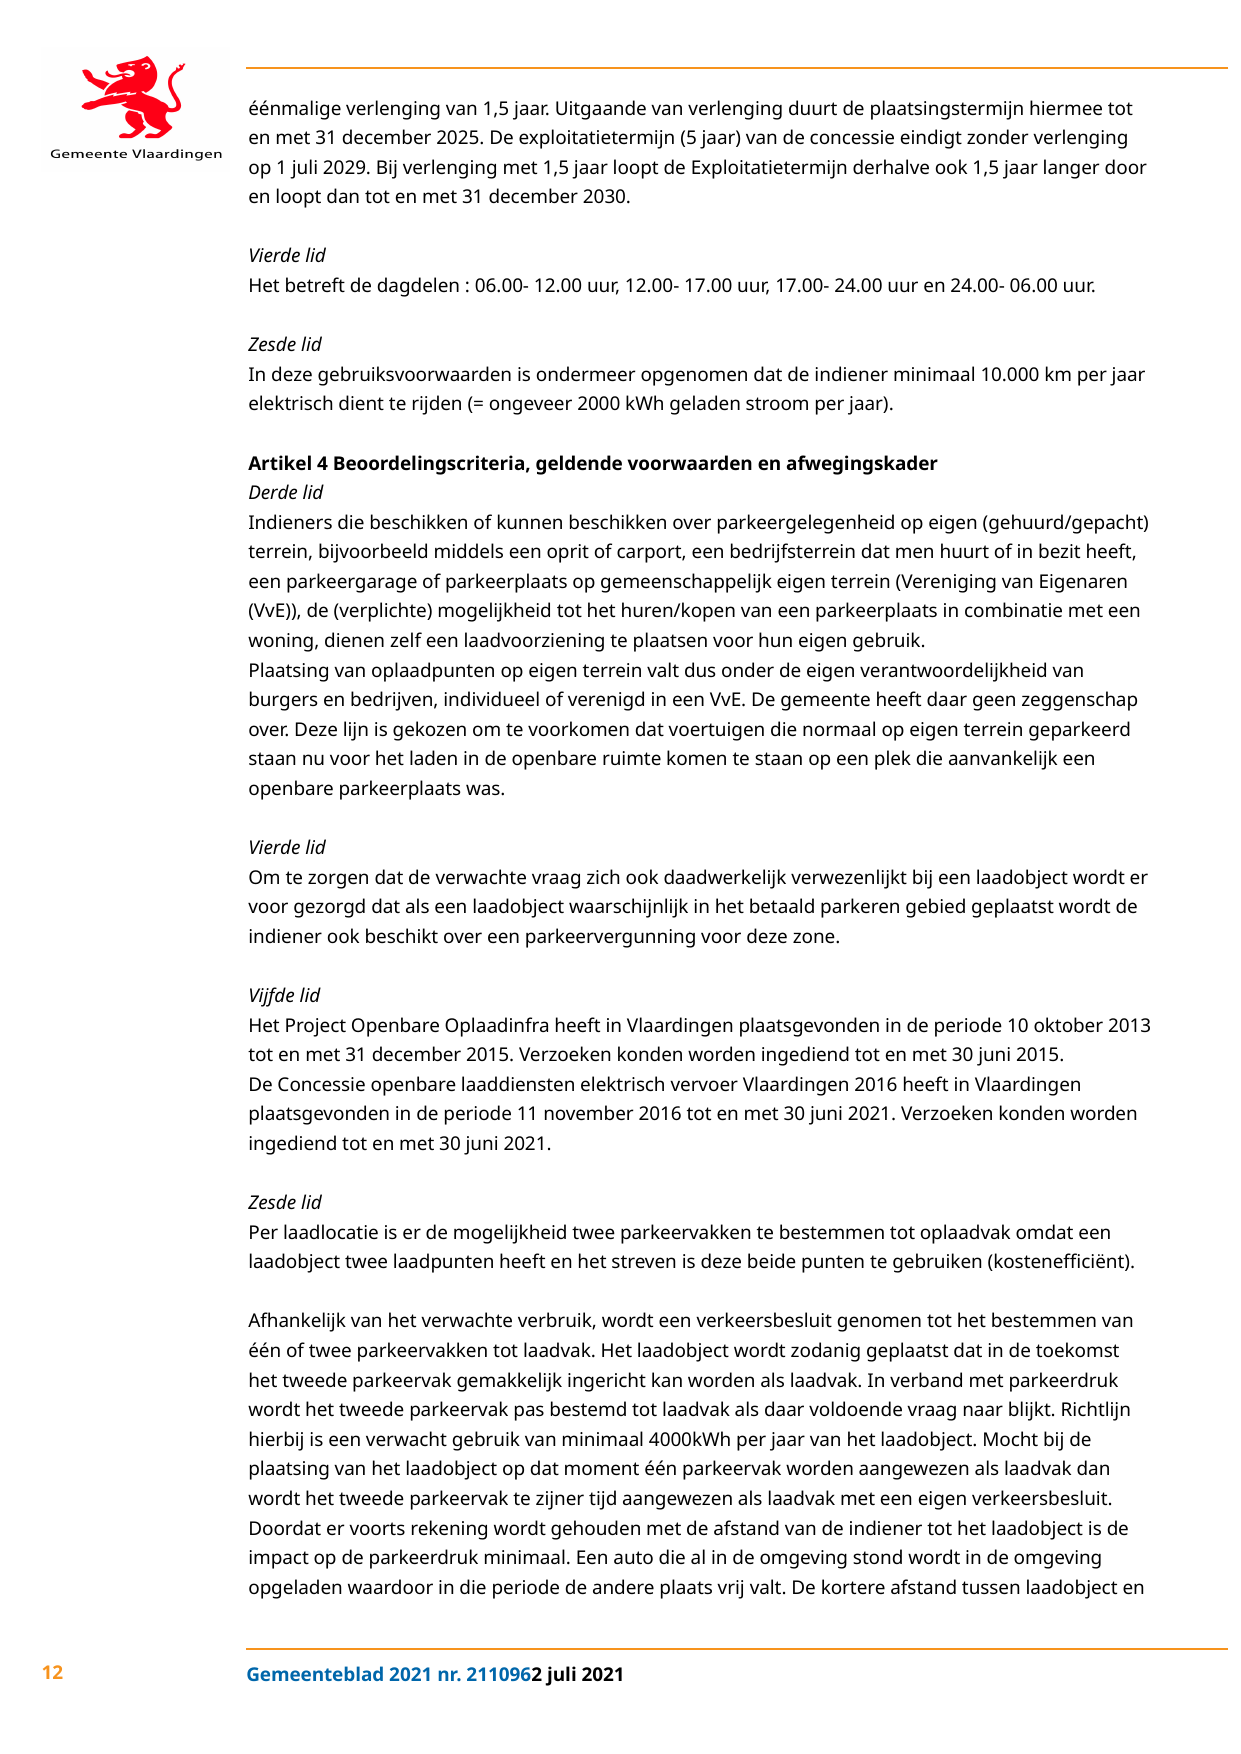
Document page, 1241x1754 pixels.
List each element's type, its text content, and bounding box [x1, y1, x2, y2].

text Afhankelijk van het verwachte verbruik, wordt een verkeersbesluit genomen tot het bestemmen van één of twee parkeervakken tot laadvak. Het laadobject wordt zodanig geplaatst dat in de toekomst het tweede parkeervak gemakkelijk ingericht kan worden als laadvak. In verband met parkeerdruk wordt het tweede parkeervak pas bestemd tot laadvak als daar voldoende vraag naar blijkt. Richtlijn hierbij is een verwacht gebruik van minimaal 4000kWh per jaar van het laadobject. Mocht bij de plaatsing van het laadobject op dat moment één parkeervak worden aangewezen als laadvak dan wordt het tweede parkeervak te zijner tijd aangewezen als laadvak met een eigen verkeersbesluit. Doordat er voorts rekening wordt gehouden met de afstand van de indiener tot het laadobject is de impact op de parkeerdruk minimaal. Een auto die al in de omgeving stond wordt in de omgeving opgeladen waardoor in die periode de andere plaats vrij valt. De kortere afstand tussen laadobject en [248, 1308, 1152, 1600]
text éénmalige verlenging van 1,5 jaar. Uitgaande van verlenging duurt de plaatsingstermijn hiermee tot en met 31 december 2025. De exploitatietermijn (5 jaar) van de concessie eindigt zonder verlenging op 1 juli 2029. Bij verlenging met 1,5 jaar loopt de Exploitatietermijn derhalve ook 1,5 jaar langer door en loopt dan tot en met 31 december 2030. [248, 95, 1152, 209]
text Per laadlocatie is er de mogelijkheid twee parkeervakken te bestemmen tot oplaadvak omdat een laadobject twee laadpunten heeft en het streven is deze beide punten te gebruiken (kostenefficiënt). [248, 1219, 1152, 1274]
text Het betreft de dagdelen : 06.00- 12.00 uur, 12.00- 17.00 uur, 17.00- 24.00 uur en 24.00- 06.00 uur. [248, 272, 1152, 298]
text De Concessie openbare laaddiensten elektrisch vervoer Vlaardingen 2016 heeft in Vlaardingen plaatsgevonden in de periode 11 november 2016 tot en met 30 juni 2021. Verzoeken konden worden ingediend tot en met 30 juni 2021. [248, 1071, 1152, 1156]
text Vierde lid [248, 834, 1152, 860]
text Vierde lid [248, 243, 1152, 268]
text Zesde lid [248, 1189, 1152, 1215]
text Zesde lid [248, 331, 1152, 357]
picture [41, 47, 231, 172]
text Vijfde lid [248, 982, 1152, 1008]
text Plaatsing van oplaadpunten op eigen terrein valt dus onder de eigen verantwoordelijkheid van burgers en bedrijven, individueel of verenigd in een VvE. De gemeente heeft daar geen zeggenschap over. Deze lijn is gekozen om te voorkomen dat voertuigen die normaal op eigen terrein geparkeerd staan nu voor het laden in de openbare ruimte komen te staan op een plek die aanvankelijk een openbare parkeerplaats was. [248, 657, 1152, 801]
text Het Project Openbare Oplaadinfra heeft in Vlaardingen plaatsgevonden in de periode 10 oktober 2013 tot en met 31 december 2015. Verzoeken konden worden ingediend tot en met 30 juni 2015. [248, 1012, 1152, 1067]
text Derde lid [248, 479, 1152, 505]
text Indieners die beschikken of kunnen beschikken over parkeergelegenheid op eigen (gehuurd/gepacht) terrein, bijvoorbeeld middels een oprit of carport, een bedrijfsterrein dat men huurt of in bezit heeft, een parkeergarage of parkeerplaats op gemeenschappelijk eigen terrein (Vereniging van Eigenaren (VvE)), de (verplichte) mogelijkheid tot het huren/kopen van een parkeerplaats in combinatie met een woning, dienen zelf een laadvoorziening te plaatsen voor hun eigen gebruik. [248, 509, 1152, 653]
text In deze gebruiksvoorwaarden is ondermeer opgenomen dat de indiener minimaal 10.000 km per jaar elektrisch dient te rijden (= ongeveer 2000 kWh geladen stroom per jaar). [248, 361, 1152, 416]
text Artikel 4 Beoordelingscriteria, geldende voorwaarden en afwegingskader [248, 450, 1152, 476]
text Om te zorgen dat de verwachte vraag zich ook daadwerkelijk verwezenlijkt bij een laadobject wordt er voor gezorgd dat als een laadobject waarschijnlijk in het betaald parkeren gebied geplaatst wordt de indiener ook beschikt over een parkeervergunning voor deze zone. [248, 864, 1152, 949]
